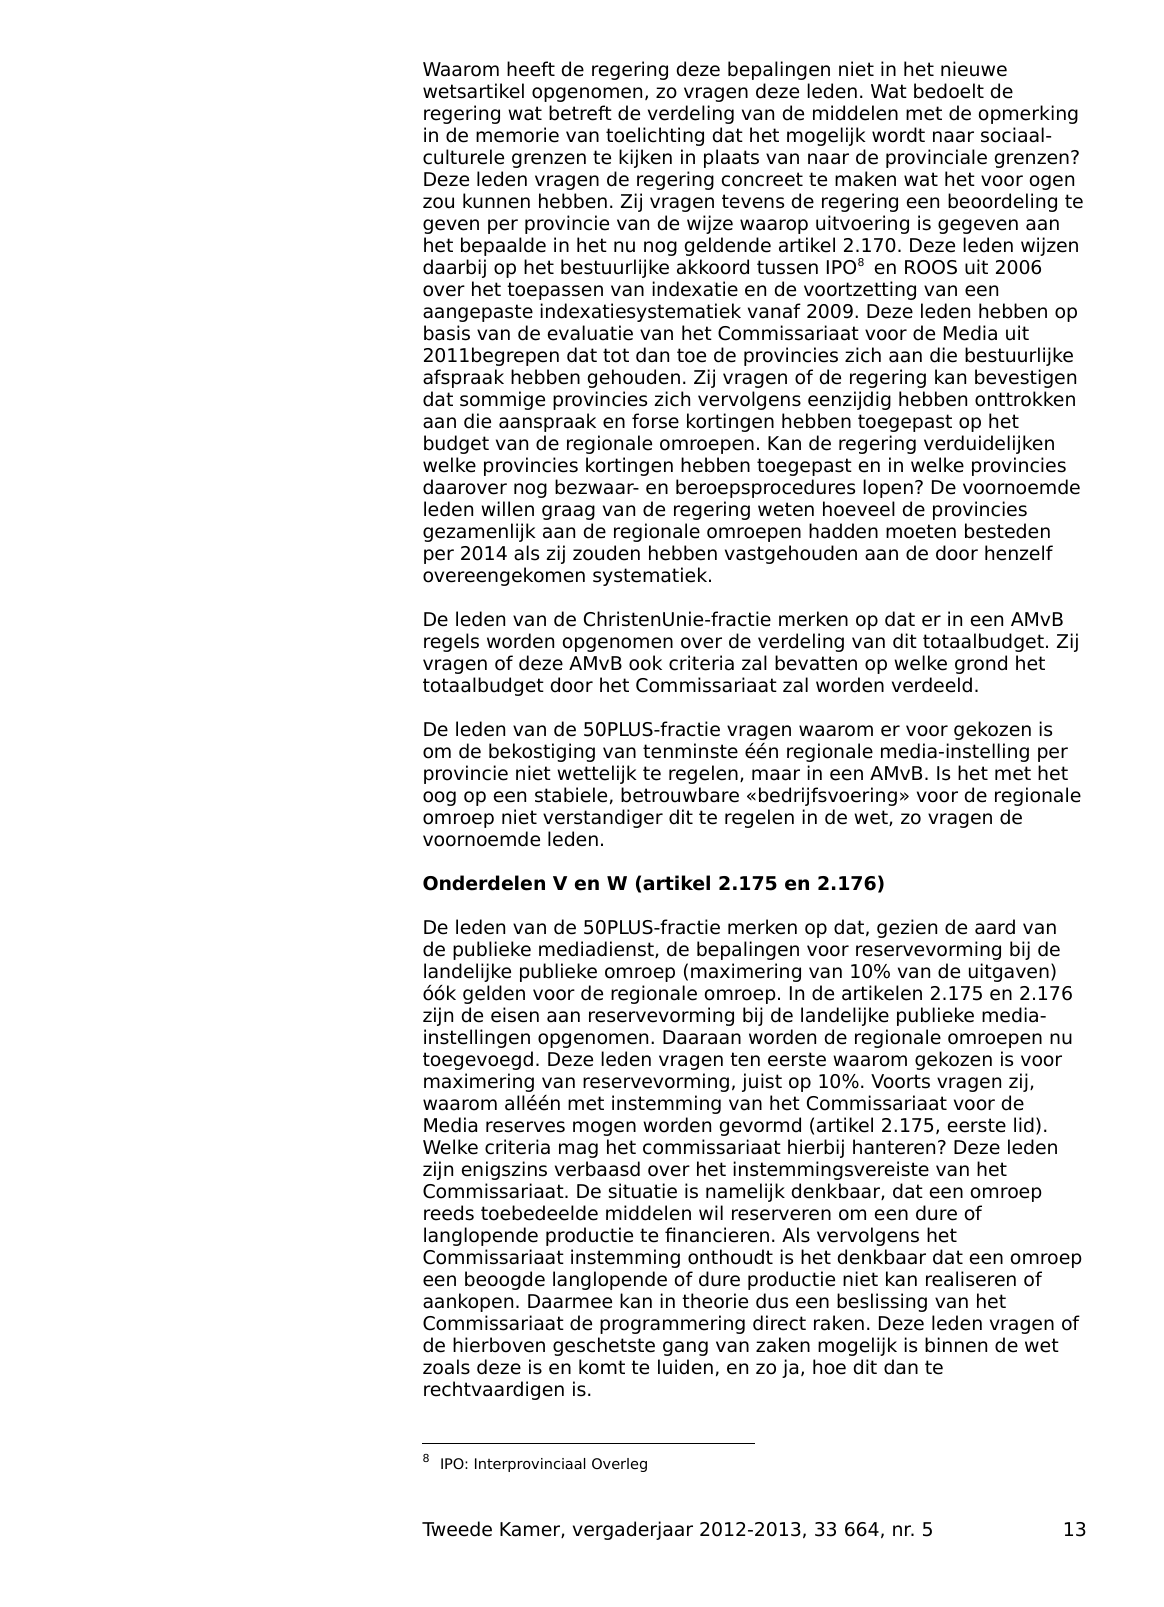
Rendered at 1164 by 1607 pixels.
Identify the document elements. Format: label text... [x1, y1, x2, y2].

text Waarom heeft de regering deze bepalingen niet in het nieuwe wetsartikel opgenomen, zo vragen deze leden. Wat bedoelt de regering wat betreft de verdeling van de middelen met de opmerking in de memorie van toelichting dat het mogelijk wordt naar sociaal-culturele grenzen te kijken in plaats van naar de provinciale grenzen? Deze leden vragen de regering concreet te maken wat het voor ogen zou kunnen hebben. Zij vragen tevens de regering een beoordeling te geven per provincie van de wijze waarop uitvoering is gegeven aan het bepaalde in het nu nog geldende artikel 2.170. Deze leden wijzen daarbij op het bestuurlijke akkoord tussen IPO en ROOS uit 2006 over het toepassen van indexatie en de voortzetting van een aangepaste indexatiesystematiek vanaf 2009. Deze leden hebben op basis van de evaluatie van het Commissariaat voor de Media uit 2011begrepen dat tot dan toe de provincies zich aan die bestuurlijke afspraak hebben gehouden. Zij vragen of de regering kan bevestigen dat sommige provincies zich vervolgens eenzijdig hebben onttrokken aan die aanspraak en forse kortingen hebben toegepast op het budget van de regionale omroepen. Kan de regering verduidelijken welke provincies kortingen hebben toegepast en in welke provincies daarover nog bezwaar- en beroepsprocedures lopen? De voornoemde leden willen graag van de regering weten hoeveel de provincies gezamenlijk aan de regionale omroepen hadden moeten besteden per 2014 als zij zouden hebben vastgehouden aan de door henzelf overeengekomen systematiek. [422, 59, 1087, 587]
subtitle Onderdelen V en W (artikel 2.175 en 2.176) [422, 873, 1087, 895]
text De leden van de 50PLUS-fractie merken op dat, gezien de aard van de publieke mediadienst, de bepalingen voor reservevorming bij de landelijke publieke omroep (maximering van 10% van de uitgaven) óók gelden voor de regionale omroep. In de artikelen 2.175 en 2.176 zijn de eisen aan reservevorming bij de landelijke publieke media-instellingen opgenomen. Daaraan worden de regionale omroepen nu toegevoegd. Deze leden vragen ten eerste waarom gekozen is voor maximering van reservevorming, juist op 10%. Voorts vragen zij, waarom alléén met instemming van het Commissariaat voor de Media reserves mogen worden gevormd (artikel 2.175, eerste lid). Welke criteria mag het commissariaat hierbij hanteren? Deze leden zijn enigszins verbaasd over het instemmingsvereiste van het Commissariaat. De situatie is namelijk denkbaar, dat een omroep reeds toebedeelde middelen wil reserveren om een dure of langlopende productie te financieren. Als vervolgens het Commissariaat instemming onthoudt is het denkbaar dat een omroep een beoogde langlopende of dure productie niet kan realiseren of aankopen. Daarmee kan in theorie dus een beslissing van het Commissariaat de programmering direct raken. Deze leden vragen of de hierboven geschetste gang van zaken mogelijk is binnen de wet zoals deze is en komt te luiden, en zo ja, hoe dit dan te rechtvaardigen is. [422, 917, 1087, 1401]
text IPO: Interprovinciaal Overleg [422, 1452, 1087, 1474]
text De leden van de 50PLUS-fractie vragen waarom er voor gekozen is om de bekostiging van tenminste één regionale media-instelling per provincie niet wettelijk te regelen, maar in een AMvB. Is het met het oog op een stabiele, betrouwbare «bedrijfsvoering» voor de regionale omroep niet verstandiger dit te regelen in de wet, zo vragen de voornoemde leden. [422, 719, 1087, 851]
text De leden van de ChristenUnie-fractie merken op dat er in een AMvB regels worden opgenomen over de verdeling van dit totaalbudget. Zij vragen of deze AMvB ook criteria zal bevatten op welke grond het totaalbudget door het Commissariaat zal worden verdeeld. [422, 609, 1087, 697]
